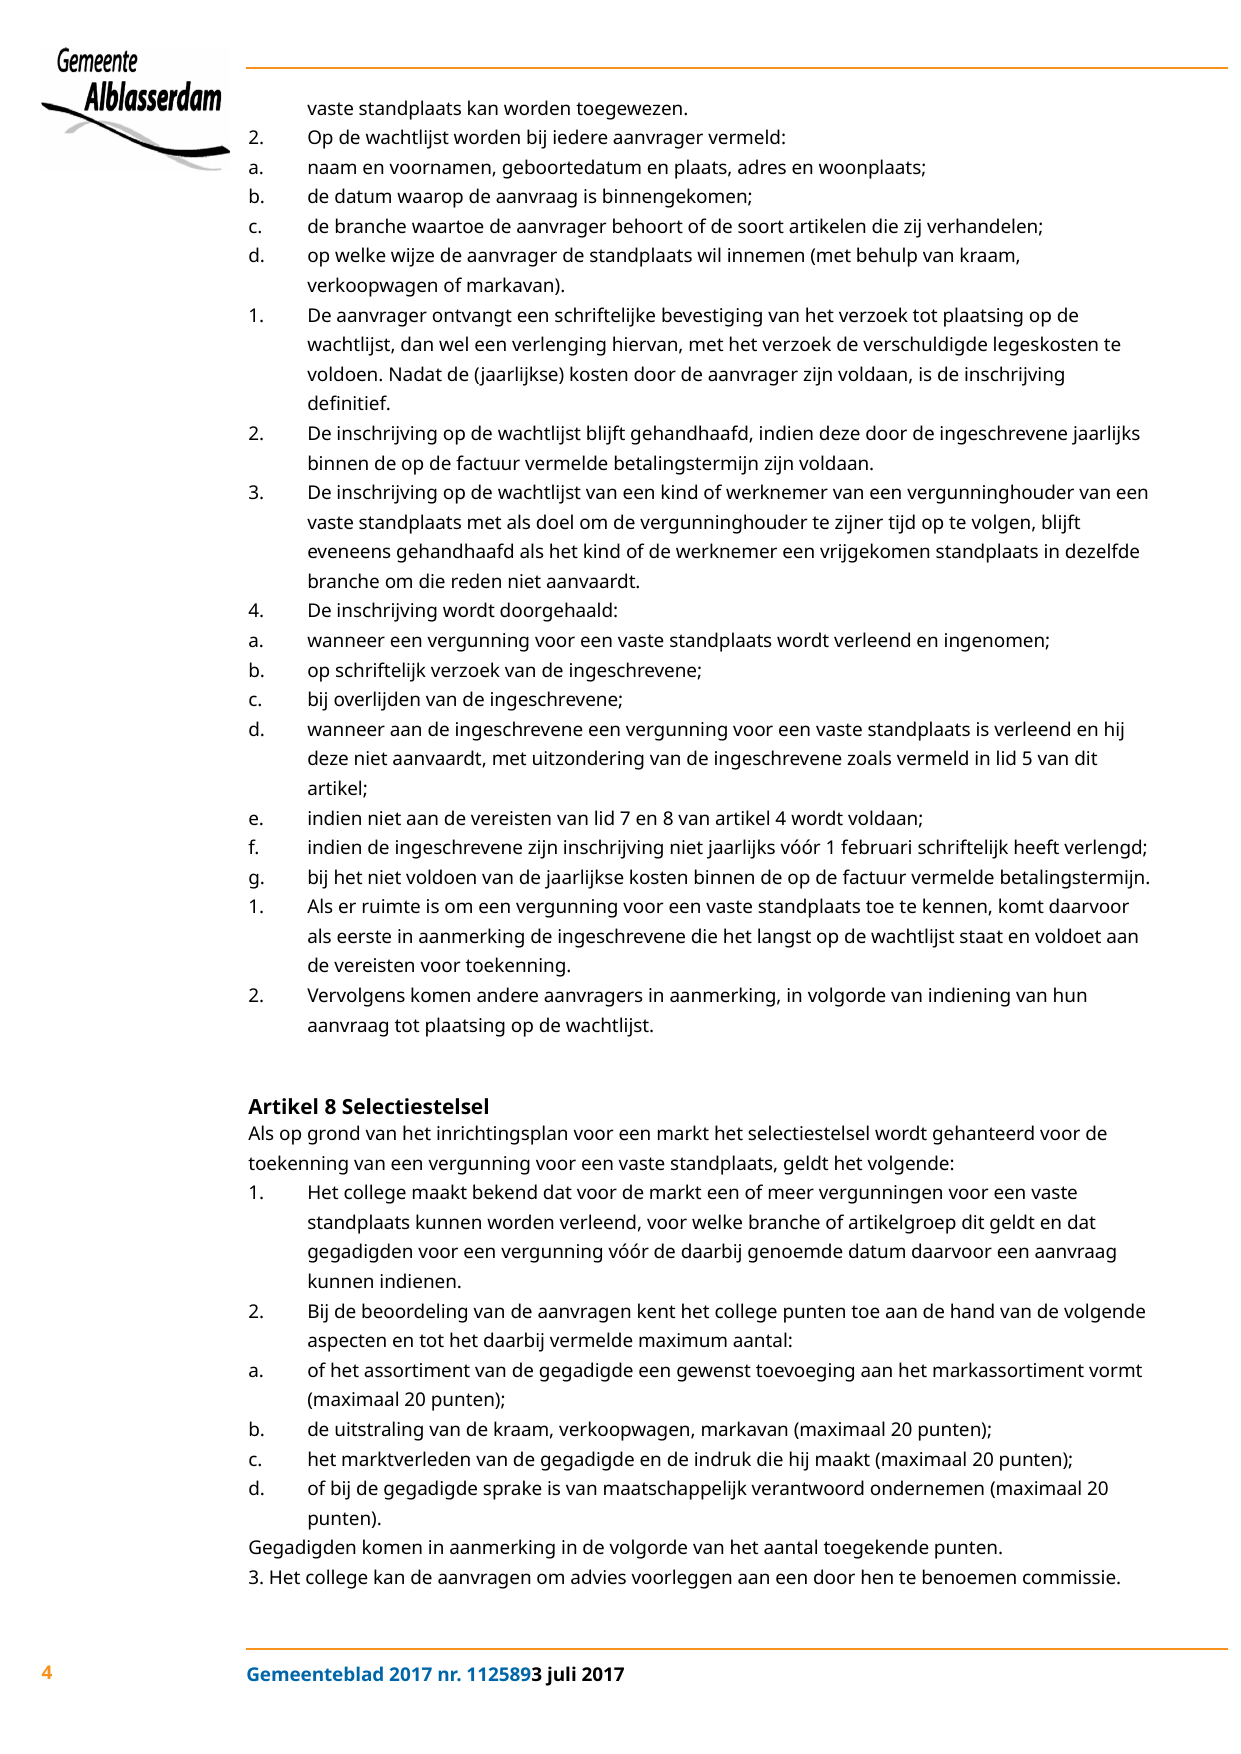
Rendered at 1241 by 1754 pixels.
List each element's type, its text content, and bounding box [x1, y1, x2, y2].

picture [41, 47, 231, 172]
list De inschrijving wordt doorgehaald: [248, 598, 1152, 623]
list of bij de gegadigde sprake is van maatschappelijk verantwoord ondernemen (maximaal 20 punten). [248, 1475, 1152, 1531]
list naam en voornamen, geboortedatum en plaats, adres en woonplaats; [248, 154, 1152, 180]
list bij het niet voldoen van de jaarlijkse kosten binnen de op de factuur vermelde betalingstermijn. [248, 864, 1152, 890]
list op welke wijze de aanvrager de standplaats wil innemen (met behulp van kraam, verkoopwagen of markavan). [248, 243, 1152, 298]
list wanneer aan de ingeschrevene een vergunning voor een vaste standplaats is verleend en hij deze niet aanvaardt, met uitzondering van de ingeschrevene zoals vermeld in lid 5 van dit artikel; [248, 716, 1152, 801]
text Artikel 8 Selectiestelsel [248, 1092, 1152, 1120]
list of het assortiment van de gegadigde een gewenst toevoeging aan het markassortiment vormt (maximaal 20 punten); [248, 1357, 1152, 1412]
list De aanvrager ontvangt een schriftelijke bevestiging van het verzoek tot plaatsing op de wachtlijst, dan wel een verlenging hiervan, met het verzoek de verschuldigde legeskosten te voldoen. Nadat de (jaarlijkse) kosten door de aanvrager zijn voldaan, is de inschrijving definitief. [248, 302, 1152, 416]
list de branche waartoe de aanvrager behoort of de soort artikelen die zij verhandelen; [248, 213, 1152, 239]
list op schriftelijk verzoek van de ingeschrevene; [248, 657, 1152, 683]
list Het college maakt bekend dat voor de markt een of meer vergunningen voor een vaste standplaats kunnen worden verleend, voor welke branche of artikelgroep dit geldt en dat gegadigden voor een vergunning vóór de daarbij genoemde datum daarvoor een aanvraag kunnen indienen. [248, 1179, 1152, 1294]
list vaste standplaats kan worden toegewezen. [248, 95, 1152, 121]
text Als op grond van het inrichtingsplan voor een markt het selectiestelsel wordt gehanteerd voor de toekenning van een vergunning voor een vaste standplaats, geldt het volgende: [248, 1120, 1152, 1176]
list De inschrijving op de wachtlijst blijft gehandhaafd, indien deze door de ingeschrevene jaarlijks binnen de op de factuur vermelde betalingstermijn zijn voldaan. [248, 420, 1152, 476]
list De inschrijving op de wachtlijst van een kind of werknemer van een vergunninghouder van een vaste standplaats met als doel om de vergunninghouder te zijner tijd op te volgen, blijft eveneens gehandhaafd als het kind of de werknemer een vrijgekomen standplaats in dezelfde branche om die reden niet aanvaardt. [248, 479, 1152, 594]
list de datum waarop de aanvraag is binnengekomen; [248, 183, 1152, 209]
list indien niet aan de vereisten van lid 7 en 8 van artikel 4 wordt voldaan; [248, 805, 1152, 831]
text Gegadigden komen in aanmerking in de volgorde van het aantal toegekende punten. [248, 1534, 1152, 1560]
list Bij de beoordeling van de aanvragen kent het college punten toe aan de hand van de volgende aspecten en tot het daarbij vermelde maximum aantal: [248, 1298, 1152, 1353]
list Vervolgens komen andere aanvragers in aanmerking, in volgorde van indiening van hun aanvraag tot plaatsing op de wachtlijst. [248, 982, 1152, 1038]
list Op de wachtlijst worden bij iedere aanvrager vermeld: [248, 124, 1152, 150]
list de uitstraling van de kraam, verkoopwagen, markavan (maximaal 20 punten); [248, 1416, 1152, 1442]
list indien de ingeschrevene zijn inschrijving niet jaarlijks vóór 1 februari schriftelijk heeft verlengd; [248, 834, 1152, 860]
text 3. Het college kan de aanvragen om advies voorleggen aan een door hen te benoemen commissie. [248, 1564, 1152, 1590]
list het marktverleden van de gegadigde en de indruk die hij maakt (maximaal 20 punten); [248, 1446, 1152, 1471]
list wanneer een vergunning voor een vaste standplaats wordt verleend en ingenomen; [248, 627, 1152, 653]
list bij overlijden van de ingeschrevene; [248, 686, 1152, 712]
list Als er ruimte is om een vergunning voor een vaste standplaats toe te kennen, komt daarvoor als eerste in aanmerking de ingeschrevene die het langst op de wachtlijst staat en voldoet aan de vereisten voor toekenning. [248, 893, 1152, 978]
